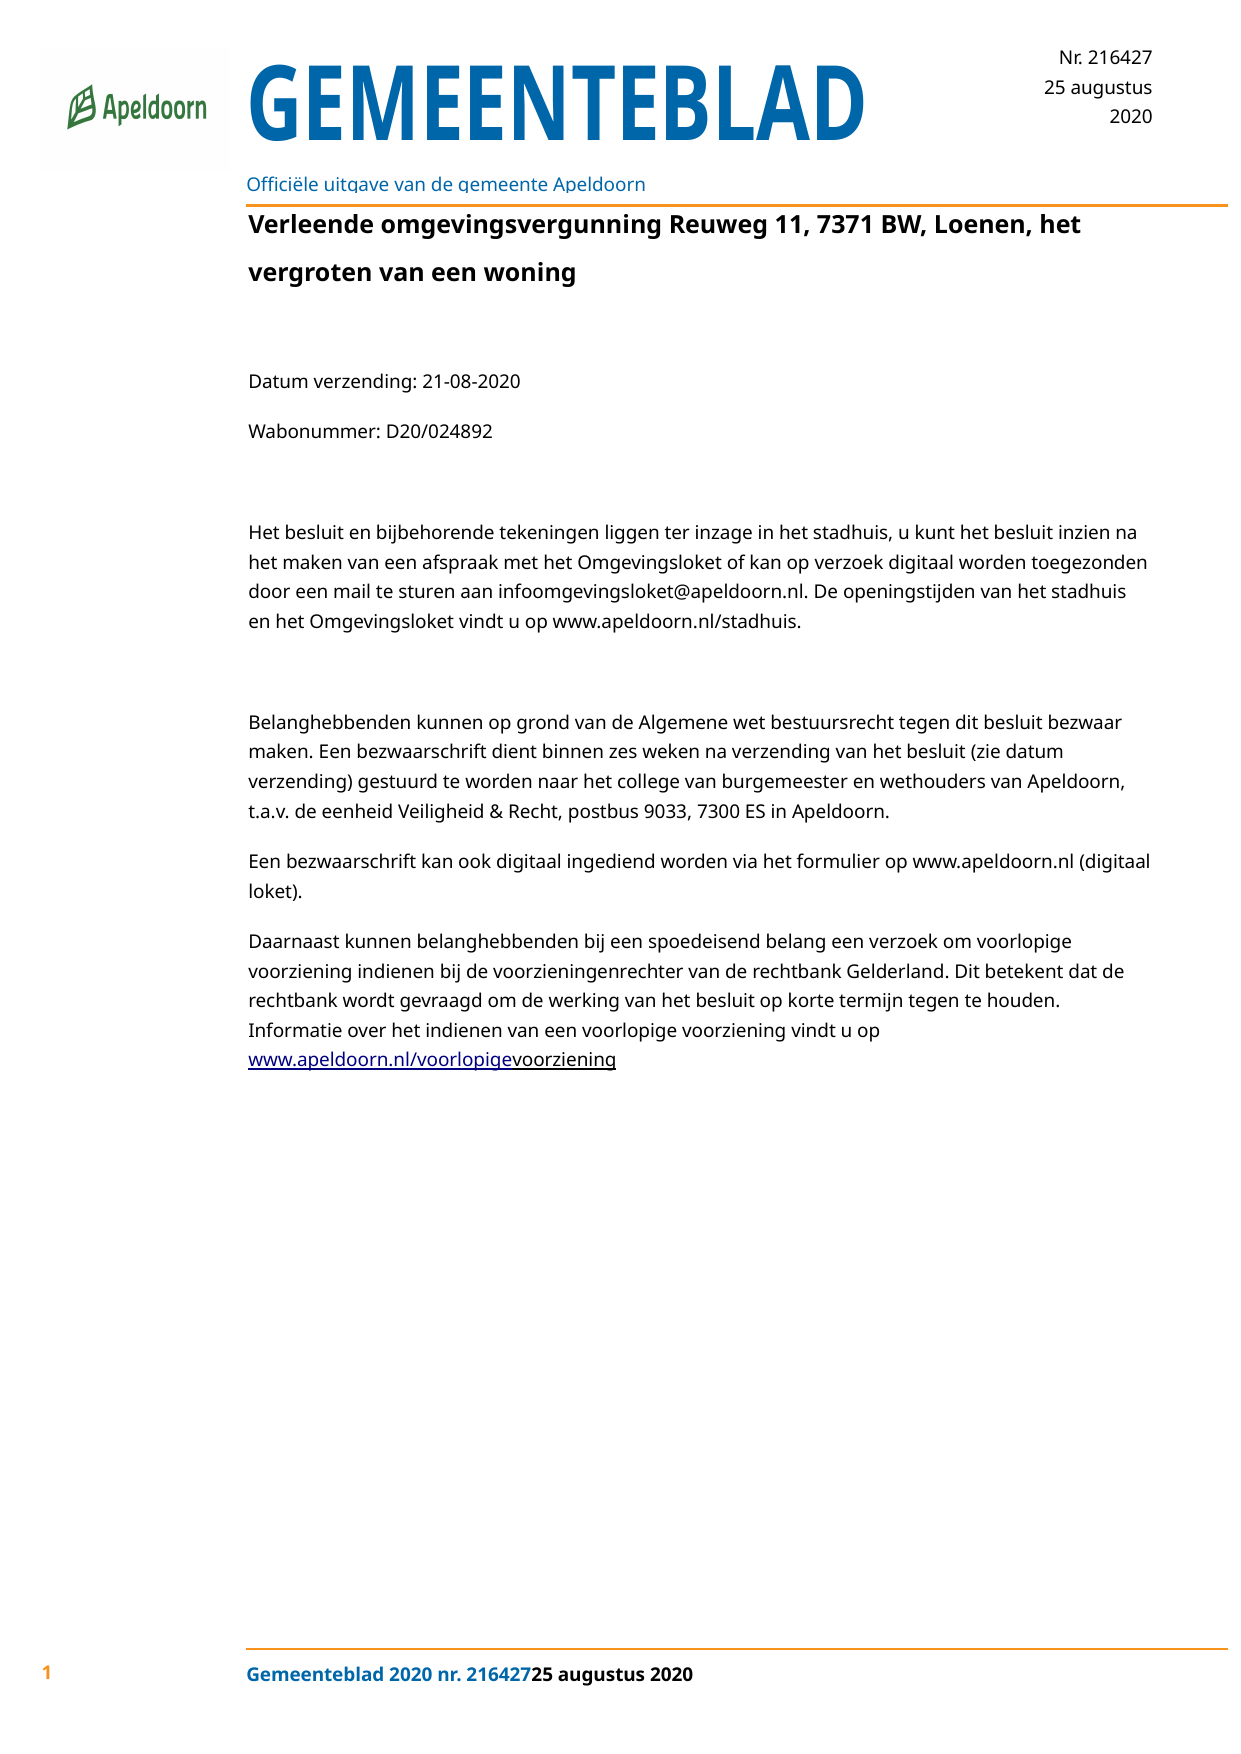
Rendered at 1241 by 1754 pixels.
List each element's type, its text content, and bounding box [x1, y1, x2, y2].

text Verleende omgevingsvergunning Reuweg 11, 7371 BW, Loenen, het vergroten van een woning [248, 207, 1152, 288]
text Daarnaast kunnen belanghebbenden bij een spoedeisend belang een verzoek om voorlopige voorziening indienen bij de voorzieningenrechter van de rechtbank Gelderland. Dit betekent dat de rechtbank wordt gevraagd om de werking van het besluit op korte termijn tegen te houden. Informatie over het indienen van een voorlopige voorziening vindt u op www.apeldoorn.nl/voorlopigevoorziening [248, 928, 1152, 1072]
text Een bezwaarschrift kan ook digitaal ingediend worden via het formulier op www.apeldoorn.nl (digitaal loket). [248, 848, 1152, 904]
text Het besluit en bijbehorende tekeningen liggen ter inzage in het stadhuis, u kunt het besluit inzien na het maken van een afspraak met het Omgevingsloket of kan op verzoek digitaal worden toegezonden door een mail te sturen aan infoomgevingsloket@apeldoorn.nl. De openingstijden van het stadhuis en het Omgevingsloket vindt u op www.apeldoorn.nl/stadhuis. [248, 519, 1152, 634]
text Wabonummer: D20/024892 [248, 419, 1152, 444]
text Datum verzending: 21-08-2020 [248, 368, 1152, 394]
text Belanghebbenden kunnen op grond van de Algemene wet bestuursrecht tegen dit besluit bezwaar maken. Een bezwaarschrift dient binnen zes weken na verzending van het besluit (zie datum verzending) gestuurd te worden naar het college van burgemeester en wethouders van Apeldoorn, t.a.v. de eenheid Veiligheid & Recht, postbus 9033, 7300 ES in Apeldoorn. [248, 709, 1152, 824]
picture [41, 47, 231, 172]
